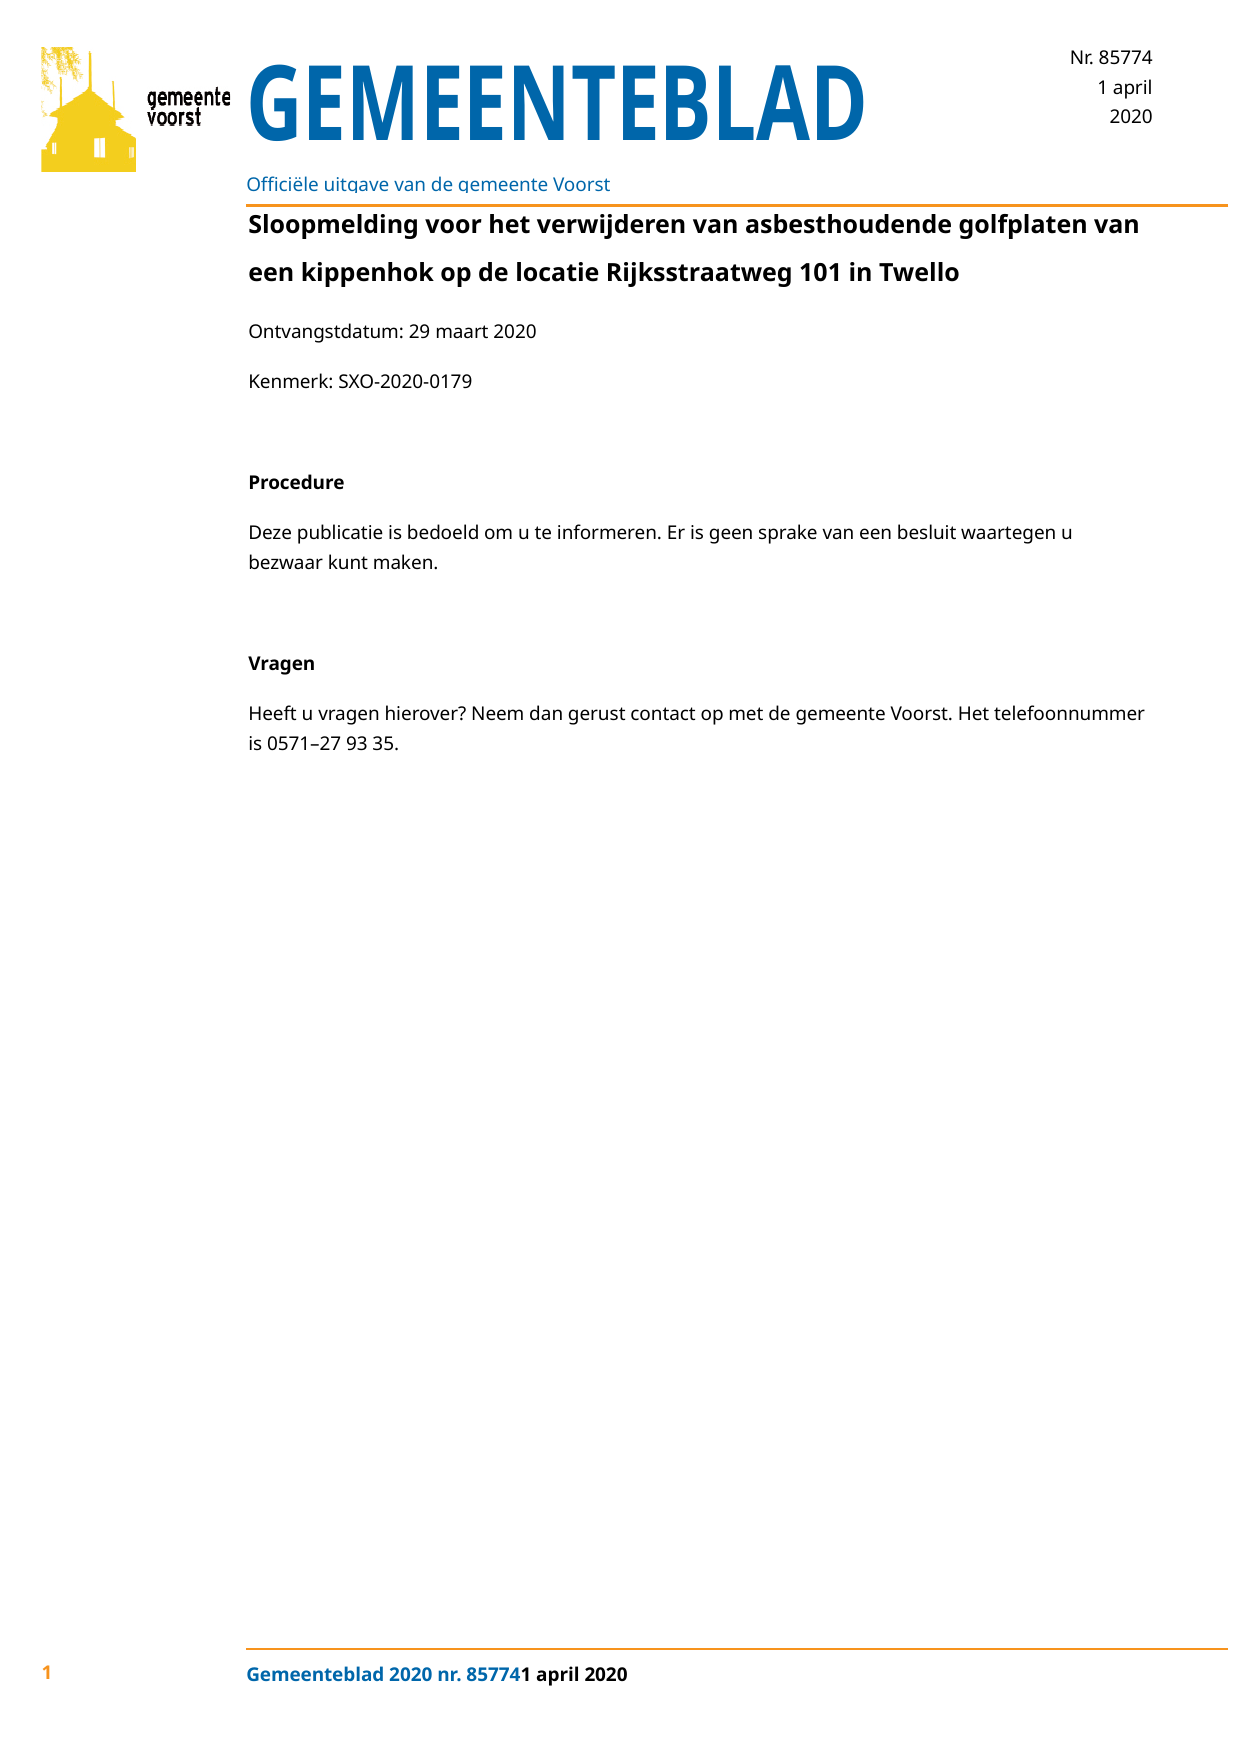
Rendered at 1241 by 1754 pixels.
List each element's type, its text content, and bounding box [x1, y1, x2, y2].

text Heeft u vragen hierover? Neem dan gerust contact op met de gemeente Voorst. Het telefoonnummer is 0571–27 93 35. [248, 700, 1152, 756]
text Sloopmelding voor het verwijderen van asbesthoudende golfplaten van een kippenhok op de locatie Rijksstraatweg 101 in Twello [248, 207, 1152, 288]
text Ontvangstdatum: 29 maart 2020 [248, 318, 1152, 344]
text Kenmerk: SXO-2020-0179 [248, 368, 1152, 394]
picture [41, 47, 231, 172]
text Vragen [248, 650, 1152, 676]
text Deze publicatie is bedoeld om u te informeren. Er is geen sprake van een besluit waartegen u bezwaar kunt maken. [248, 519, 1152, 575]
text Procedure [248, 469, 1152, 495]
